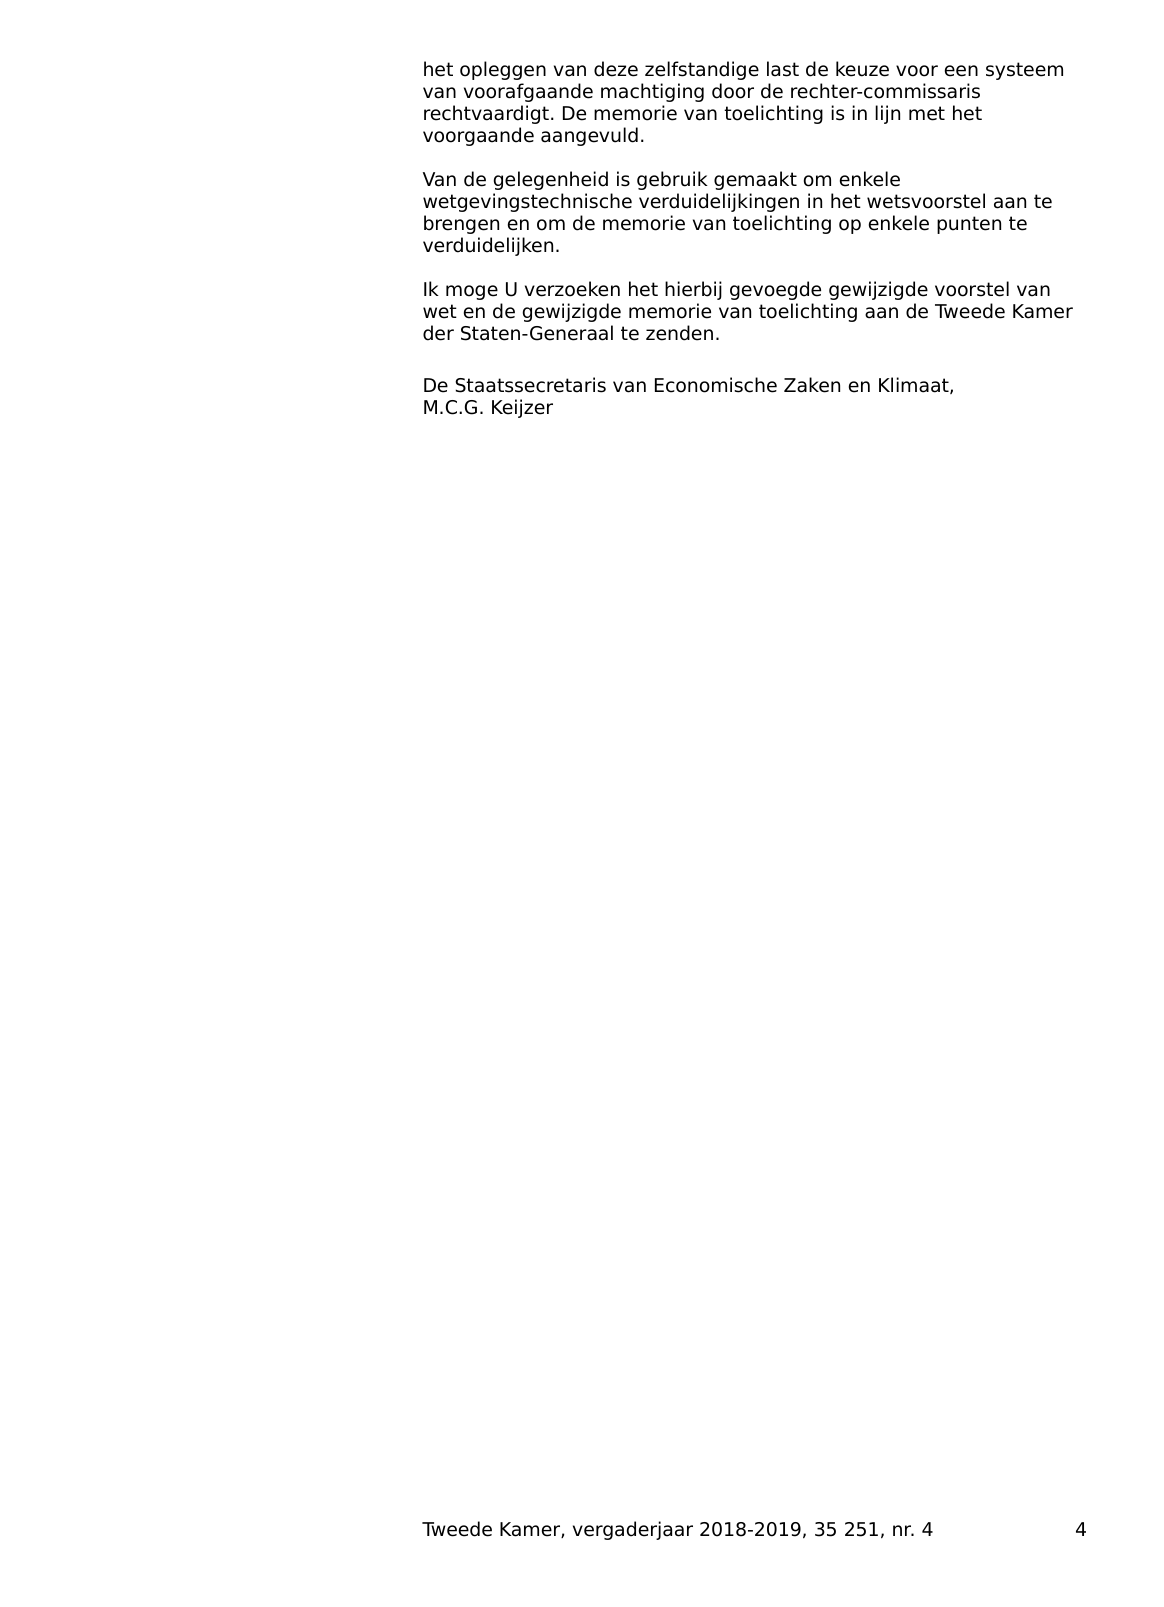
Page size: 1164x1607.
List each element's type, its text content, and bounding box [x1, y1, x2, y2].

text De Staatssecretaris van Economische Zaken en Klimaat, M.C.G. Keijzer [422, 375, 1087, 419]
text het opleggen van deze zelfstandige last de keuze voor een systeem van voorafgaande machtiging door de rechter-commissaris rechtvaardigt. De memorie van toelichting is in lijn met het voorgaande aangevuld. [422, 59, 1087, 147]
text Van de gelegenheid is gebruik gemaakt om enkele wetgevingstechnische verduidelijkingen in het wetsvoorstel aan te brengen en om de memorie van toelichting op enkele punten te verduidelijken. [422, 169, 1087, 257]
text Ik moge U verzoeken het hierbij gevoegde gewijzigde voorstel van wet en de gewijzigde memorie van toelichting aan de Tweede Kamer der Staten-Generaal te zenden. [422, 279, 1087, 345]
